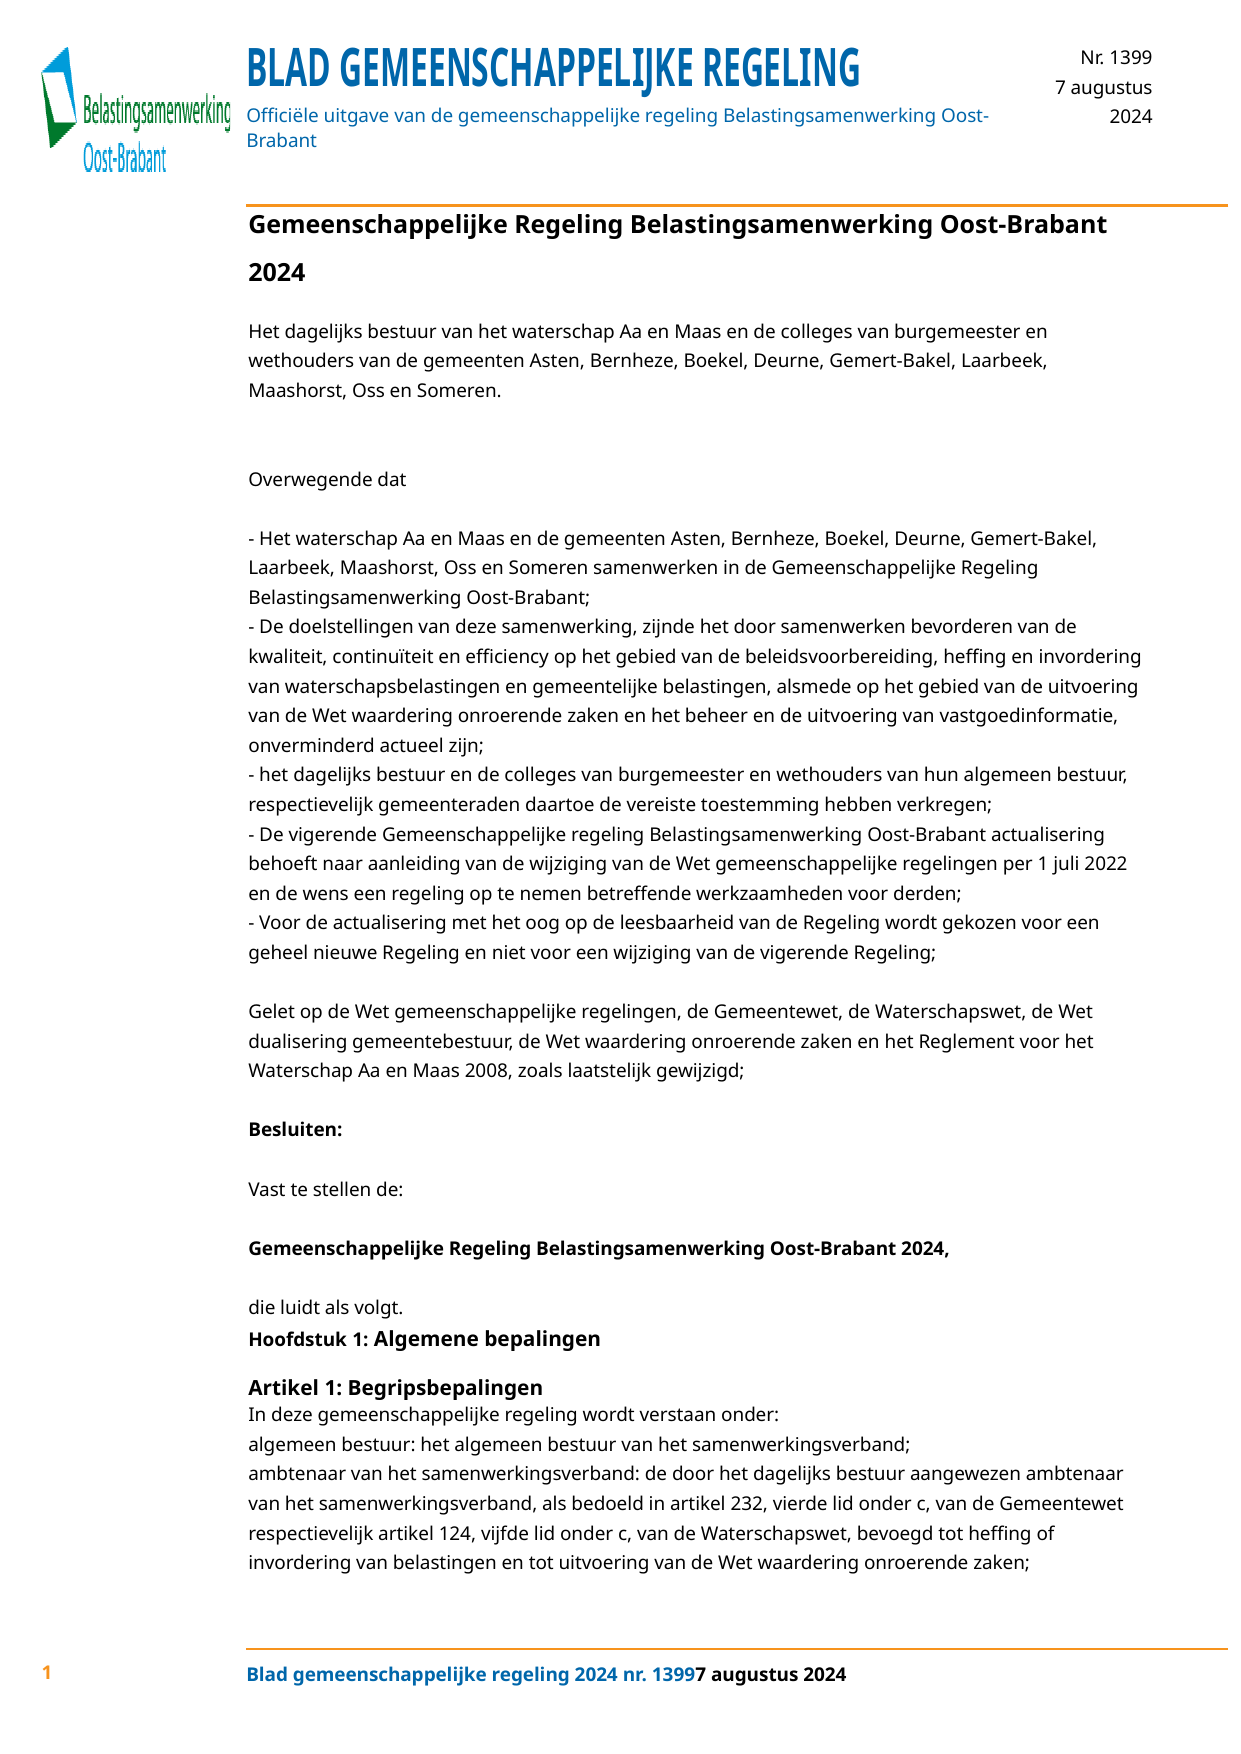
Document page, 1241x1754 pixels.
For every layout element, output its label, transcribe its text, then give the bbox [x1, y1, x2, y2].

text - Het waterschap Aa en Maas en de gemeenten Asten, Bernheze, Boekel, Deurne, Gemert-Bakel, Laarbeek, Maashorst, Oss en Someren samenwerken in de Gemeenschappelijke Regeling Belastingsamenwerking Oost-Brabant; [248, 525, 1152, 610]
text Het dagelijks bestuur van het waterschap Aa en Maas en de colleges van burgemeester en wethouders van de gemeenten Asten, Bernheze, Boekel, Deurne, Gemert-Bakel, Laarbeek, Maashorst, Oss en Someren. [248, 318, 1152, 403]
text Gelet op de Wet gemeenschappelijke regelingen, de Gemeentewet, de Waterschapswet, de Wet dualisering gemeentebestuur, de Wet waardering onroerende zaken en het Reglement voor het Waterschap Aa en Maas 2008, zoals laatstelijk gewijzigd; [248, 998, 1152, 1083]
text Overwegende dat [248, 466, 1152, 492]
picture [100, 161, 105, 172]
text - De vigerende Gemeenschappelijke regeling Belastingsamenwerking Oost-Brabant actualisering behoeft naar aanleiding van de wijziging van de Wet gemeenschappelijke regelingen per 1 juli 2022 en de wens een regeling op te nemen betreffende werkzaamheden voor derden; [248, 821, 1152, 906]
text Vast te stellen de: [248, 1176, 1152, 1202]
picture [41, 47, 231, 172]
picture [86, 146, 91, 169]
text Besluiten: [248, 1117, 1152, 1142]
text - Voor de actualisering met het oog op de leesbaarheid van de Regeling wordt gekozen voor een geheel nieuwe Regeling en niet voor een wijziging van de vigerende Regeling; [248, 909, 1152, 965]
text Hoofdstuk 1: Algemene bepalingen [248, 1324, 1152, 1352]
text - De doelstellingen van deze samenwerking, zijnde het door samenwerken bevorderen van de kwaliteit, continuïteit en efficiency op het gebied van de beleidsvoorbereiding, heffing en invordering van waterschapsbelastingen en gemeentelijke belastingen, alsmede op het gebied van de uitvoering van de Wet waardering onroerende zaken en het beheer en de uitvoering van vastgoedinformatie, onverminderd actueel zijn; [248, 614, 1152, 758]
text algemeen bestuur: het algemeen bestuur van het samenwerkingsverband; [248, 1431, 1152, 1457]
text Gemeenschappelijke Regeling Belastingsamenwerking Oost-Brabant 2024 [248, 207, 1152, 288]
text Artikel 1: Begripsbepalingen [248, 1373, 1152, 1401]
text Gemeenschappelijke Regeling Belastingsamenwerking Oost-Brabant 2024, [248, 1235, 1152, 1261]
text - het dagelijks bestuur en de colleges van burgemeester en wethouders van hun algemeen bestuur, respectievelijk gemeenteraden daartoe de vereiste toestemming hebben verkregen; [248, 762, 1152, 817]
picture [129, 155, 134, 172]
text ambtenaar van het samenwerkingsverband: de door het dagelijks bestuur aangewezen ambtenaar van het samenwerkingsverband, als bedoeld in artikel 232, vierde lid onder c, van de Gemeentewet respectievelijk artikel 124, vijfde lid onder c, van de Waterschapswet, bevoegd tot heffing of invordering van belastingen en tot uitvoering van de Wet waardering onroerende zaken; [248, 1461, 1152, 1575]
picture [91, 163, 96, 172]
text die luidt als volgt. [248, 1294, 1152, 1320]
text In deze gemeenschappelijke regeling wordt verstaan onder: [248, 1401, 1152, 1427]
